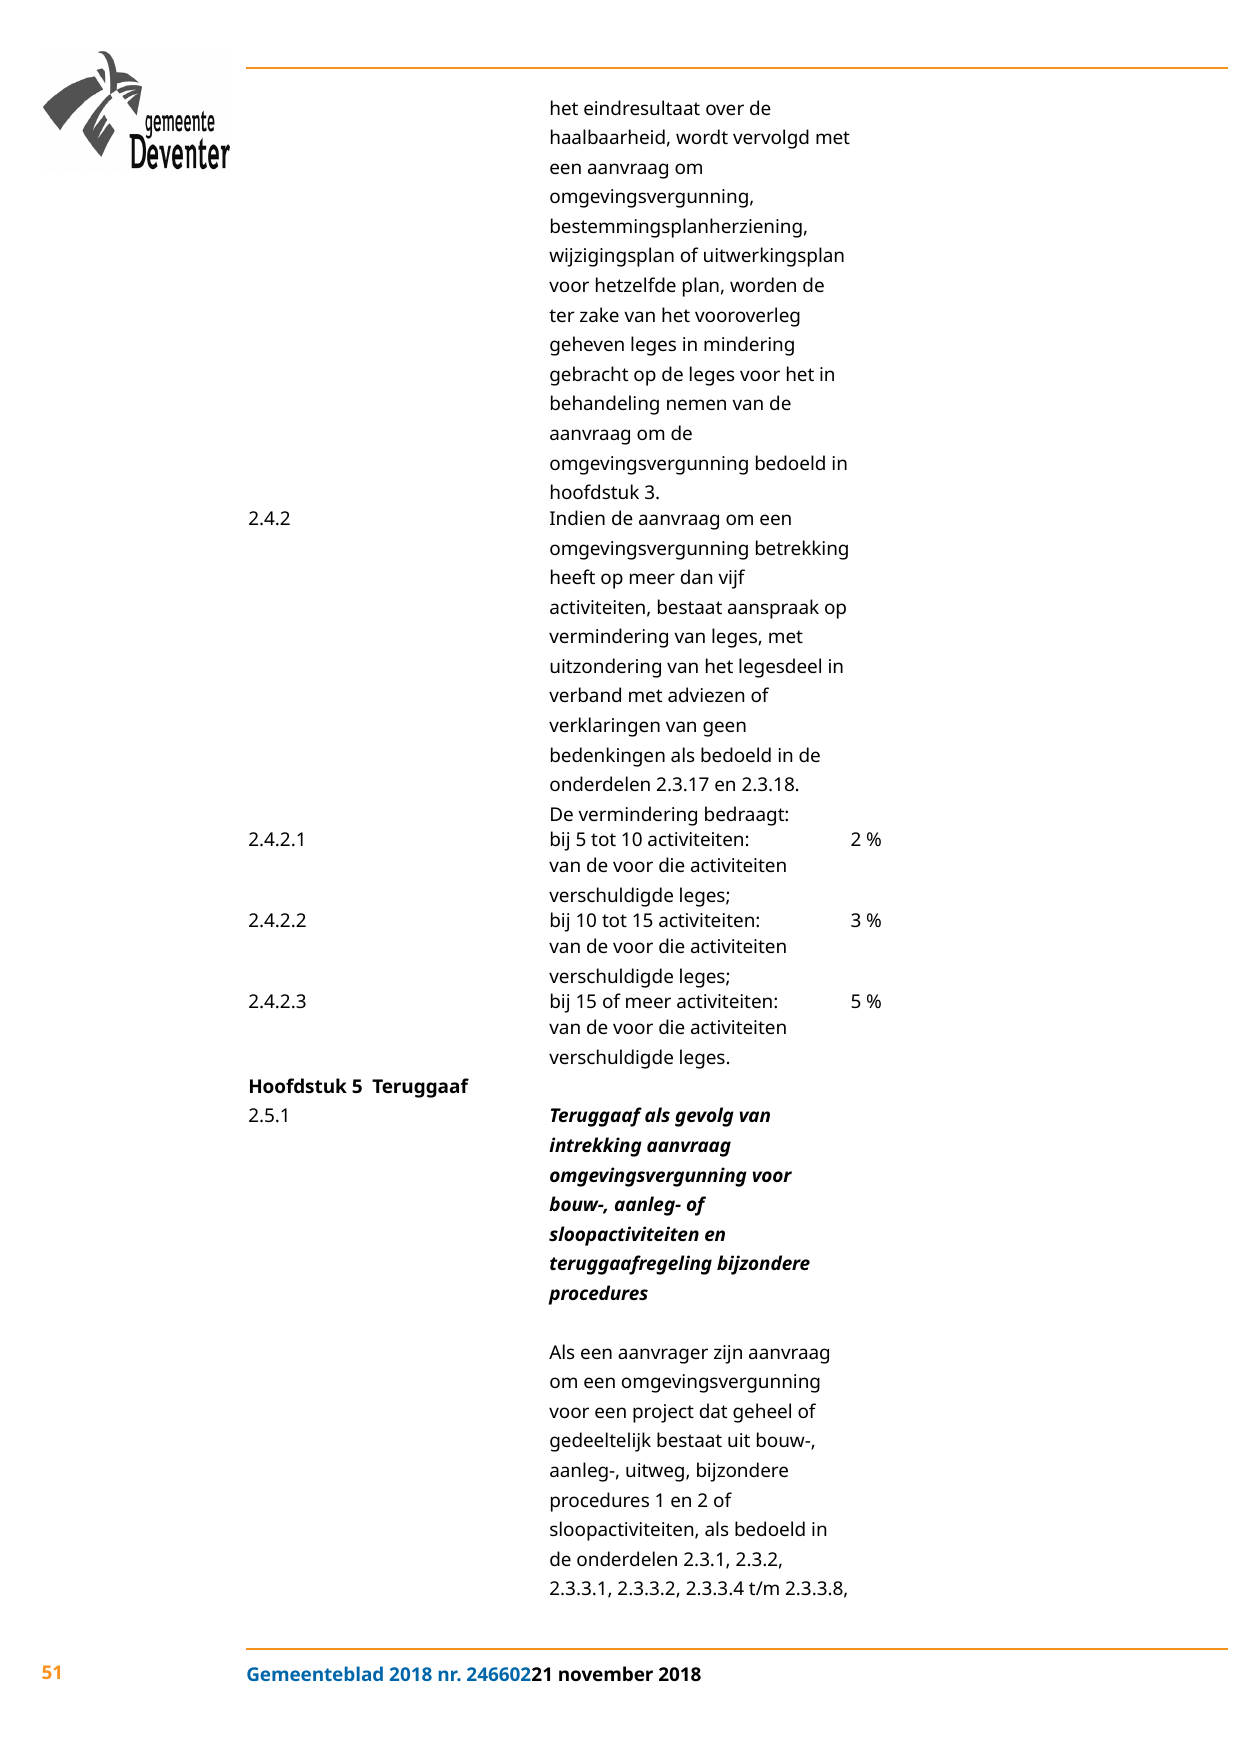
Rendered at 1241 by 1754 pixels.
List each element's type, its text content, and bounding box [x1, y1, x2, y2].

table_cell 2.4.2 [248, 505, 549, 827]
table_header Teruggaaf als gevolg van intrekking aanvraag omgevingsvergunning voor bouw-, aanleg- of sloopactiviteiten en teruggaafregeling bijzondere procedures [549, 1103, 850, 1306]
table_cell bij 5 tot 10 activiteiten: [549, 827, 850, 852]
table_cell [850, 853, 1152, 908]
table_header 2.5.1 [248, 1103, 549, 1306]
table_header het eindresultaat over de haalbaarheid, wordt vervolgd met een aanvraag om omgevingsvergunning, bestemmingsplanherziening, wijzigingsplan of uitwerkingsplan voor hetzelfde plan, worden de ter zake van het vooroverleg geheven leges in mindering gebracht op de leges voor het in behandeling nemen van de aanvraag om de omgevingsvergunning bedoeld in hoofdstuk 3. [549, 95, 850, 505]
table_cell van de voor die activiteiten verschuldigde leges; [549, 853, 850, 908]
table_cell [248, 853, 549, 908]
table_cell Indien de aanvraag om een omgevingsvergunning betrekking heeft op meer dan vijf activiteiten, bestaat aanspraak op vermindering van leges, met uitzondering van het legesdeel in verband met adviezen of verklaringen van geen bedenkingen als bedoeld in de onderdelen 2.3.17 en 2.3.18. De vermindering bedraagt: [549, 505, 850, 827]
table_header Als een aanvrager zijn aanvraag om een omgevingsvergunning voor een project dat geheel of gedeeltelijk bestaat uit bouw-, aanleg-, uitweg, bijzondere procedures 1 en 2 of sloopactiviteiten, als bedoeld in de onderdelen 2.3.1, 2.3.2, 2.3.3.1, 2.3.3.2, 2.3.3.4 t/m 2.3.3.8, [549, 1339, 850, 1601]
table_cell 5 % [850, 989, 1152, 1014]
table_header [850, 1339, 1152, 1601]
table_header [248, 1339, 549, 1601]
table_cell [248, 934, 549, 989]
table_cell 2.4.2.2 [248, 908, 549, 933]
picture [41, 47, 231, 172]
table_cell 2.4.2.1 [248, 827, 549, 852]
table_cell [850, 934, 1152, 989]
table_cell 2 % [850, 827, 1152, 852]
table_cell bij 10 tot 15 activiteiten: [549, 908, 850, 933]
table_cell 2.4.2.3 [248, 989, 549, 1014]
table_cell [850, 505, 1152, 827]
table_header [248, 95, 549, 505]
table_cell [850, 1015, 1152, 1070]
text Hoofdstuk 5 Teruggaaf [248, 1073, 1152, 1099]
table_cell [248, 1015, 549, 1070]
table_header [850, 95, 1152, 505]
table_cell van de voor die activiteiten verschuldigde leges. [549, 1015, 850, 1070]
table_cell 3 % [850, 908, 1152, 933]
table_cell van de voor die activiteiten verschuldigde leges; [549, 934, 850, 989]
table_cell bij 15 of meer activiteiten: [549, 989, 850, 1014]
table_header [850, 1103, 1152, 1306]
